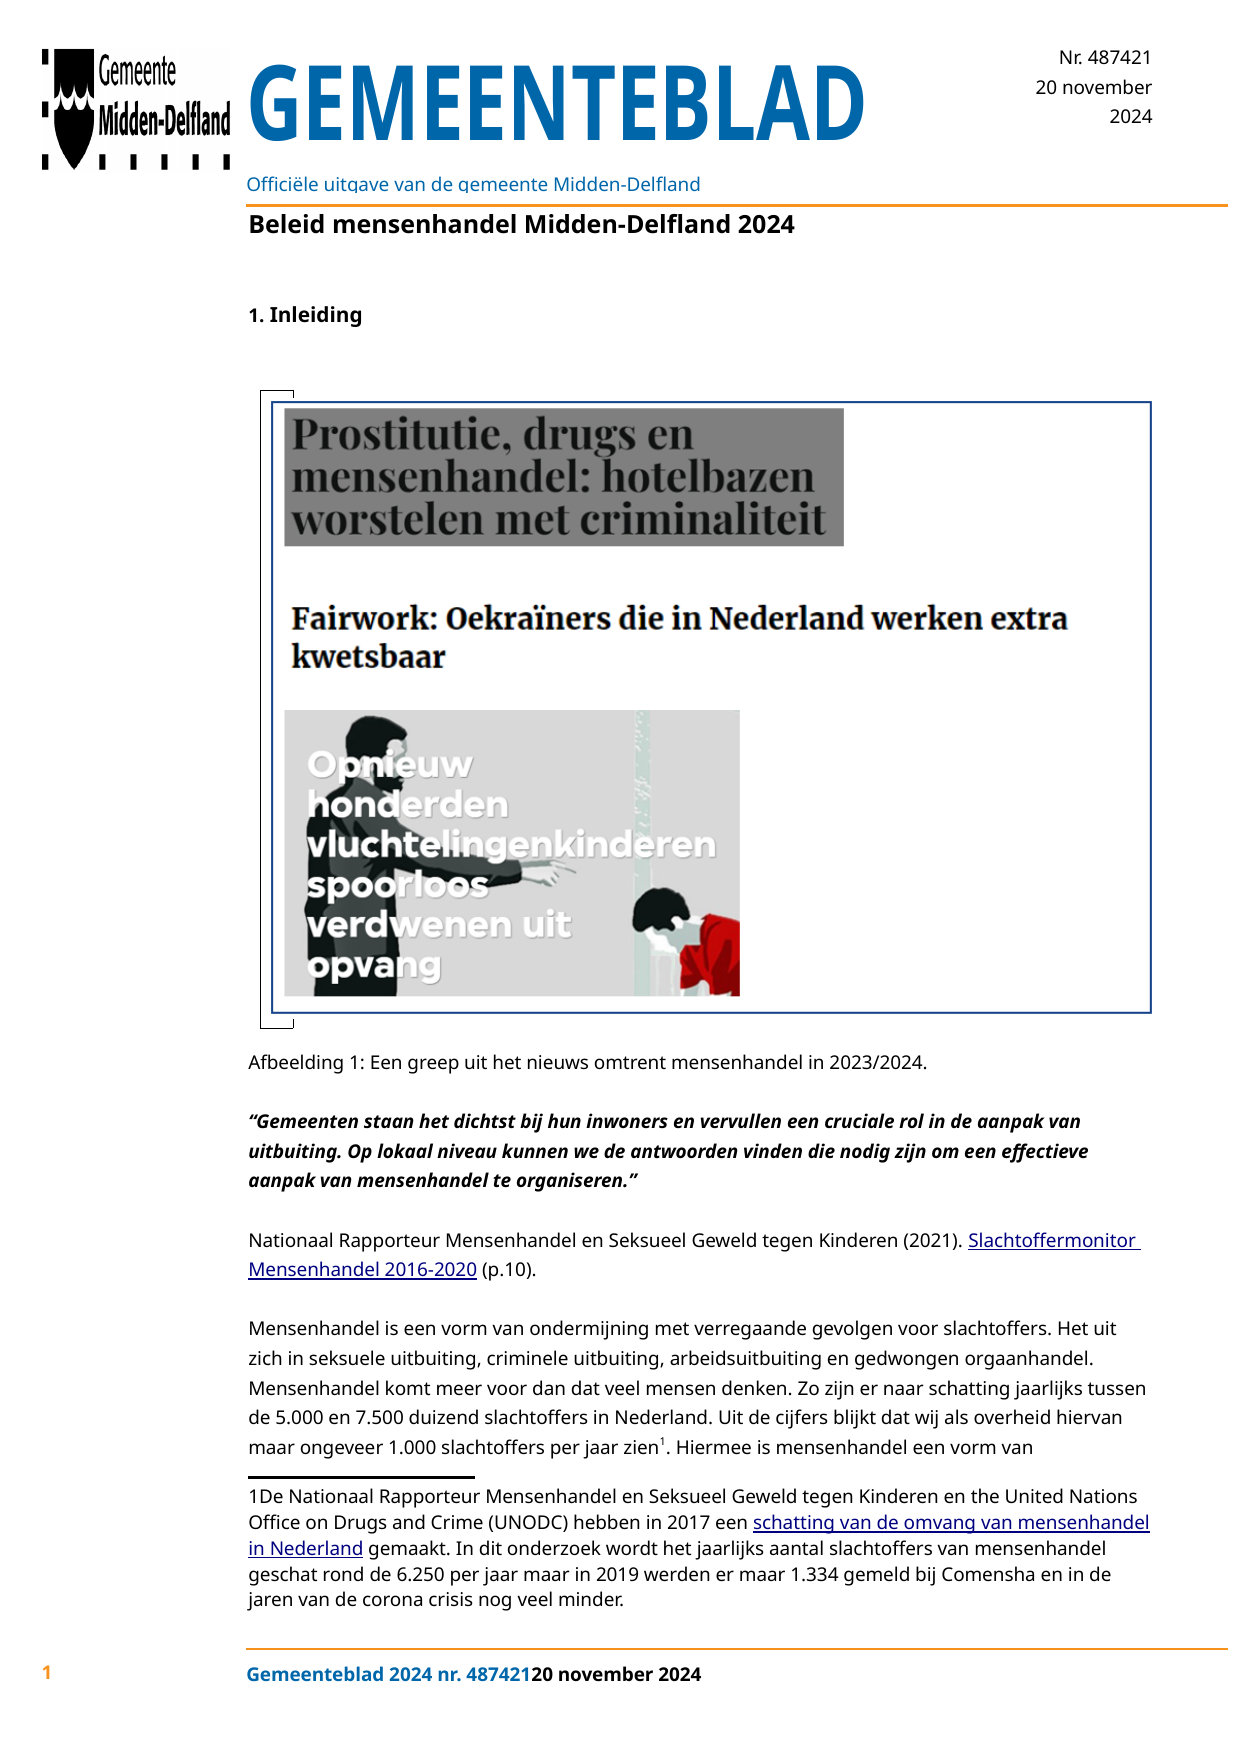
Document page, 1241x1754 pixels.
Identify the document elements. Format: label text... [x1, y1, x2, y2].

text Beleid mensenhandel Midden-Delfland 2024 [248, 207, 1152, 241]
text “Gemeenten staan het dichtst bij hun inwoners en vervullen een cruciale rol in de aanpak van uitbuiting. Op lokaal niveau kunnen we de antwoorden vinden die nodig zijn om een effectieve aanpak van mensenhandel te organiseren.” [248, 1108, 1152, 1193]
picture [268, 398, 1155, 1019]
text Mensenhandel is een vorm van ondermijning met verregaande gevolgen voor slachtoffers. Het uit zich in seksuele uitbuiting, criminele uitbuiting, arbeidsuitbuiting en gedwongen orgaanhandel. Mensenhandel komt meer voor dan dat veel mensen denken. Zo zijn er naar schatting jaarlijks tussen de 5.000 en 7.500 duizend slachtoffers in Nederland. Uit de cijfers blijkt dat wij als overheid hiervan maar ongeveer 1.000 slachtoffers per jaar zien. Hiermee is mensenhandel een vorm van [248, 1316, 1152, 1460]
text Nationaal Rapporteur Mensenhandel en Seksueel Geweld tegen Kinderen (2021). Slachtoffermonitor Mensenhandel 2016-2020 (p.10). [248, 1227, 1152, 1282]
text 1. Inleiding [248, 300, 1152, 328]
picture [41, 47, 231, 172]
text De Nationaal Rapporteur Mensenhandel en Seksueel Geweld tegen Kinderen en the United Nations Office on Drugs and Crime (UNODC) hebben in 2017 een schatting van de omvang van mensenhandel in Nederland gemaakt. In dit onderzoek wordt het jaarlijks aantal slachtoffers van mensenhandel geschat rond de 6.250 per jaar maar in 2019 werden er maar 1.334 gemeld bij Comensha en in de jaren van de corona crisis nog veel minder. [248, 1483, 1152, 1612]
text Afbeelding 1: Een greep uit het nieuws omtrent mensenhandel in 2023/2024. [248, 1049, 1152, 1075]
